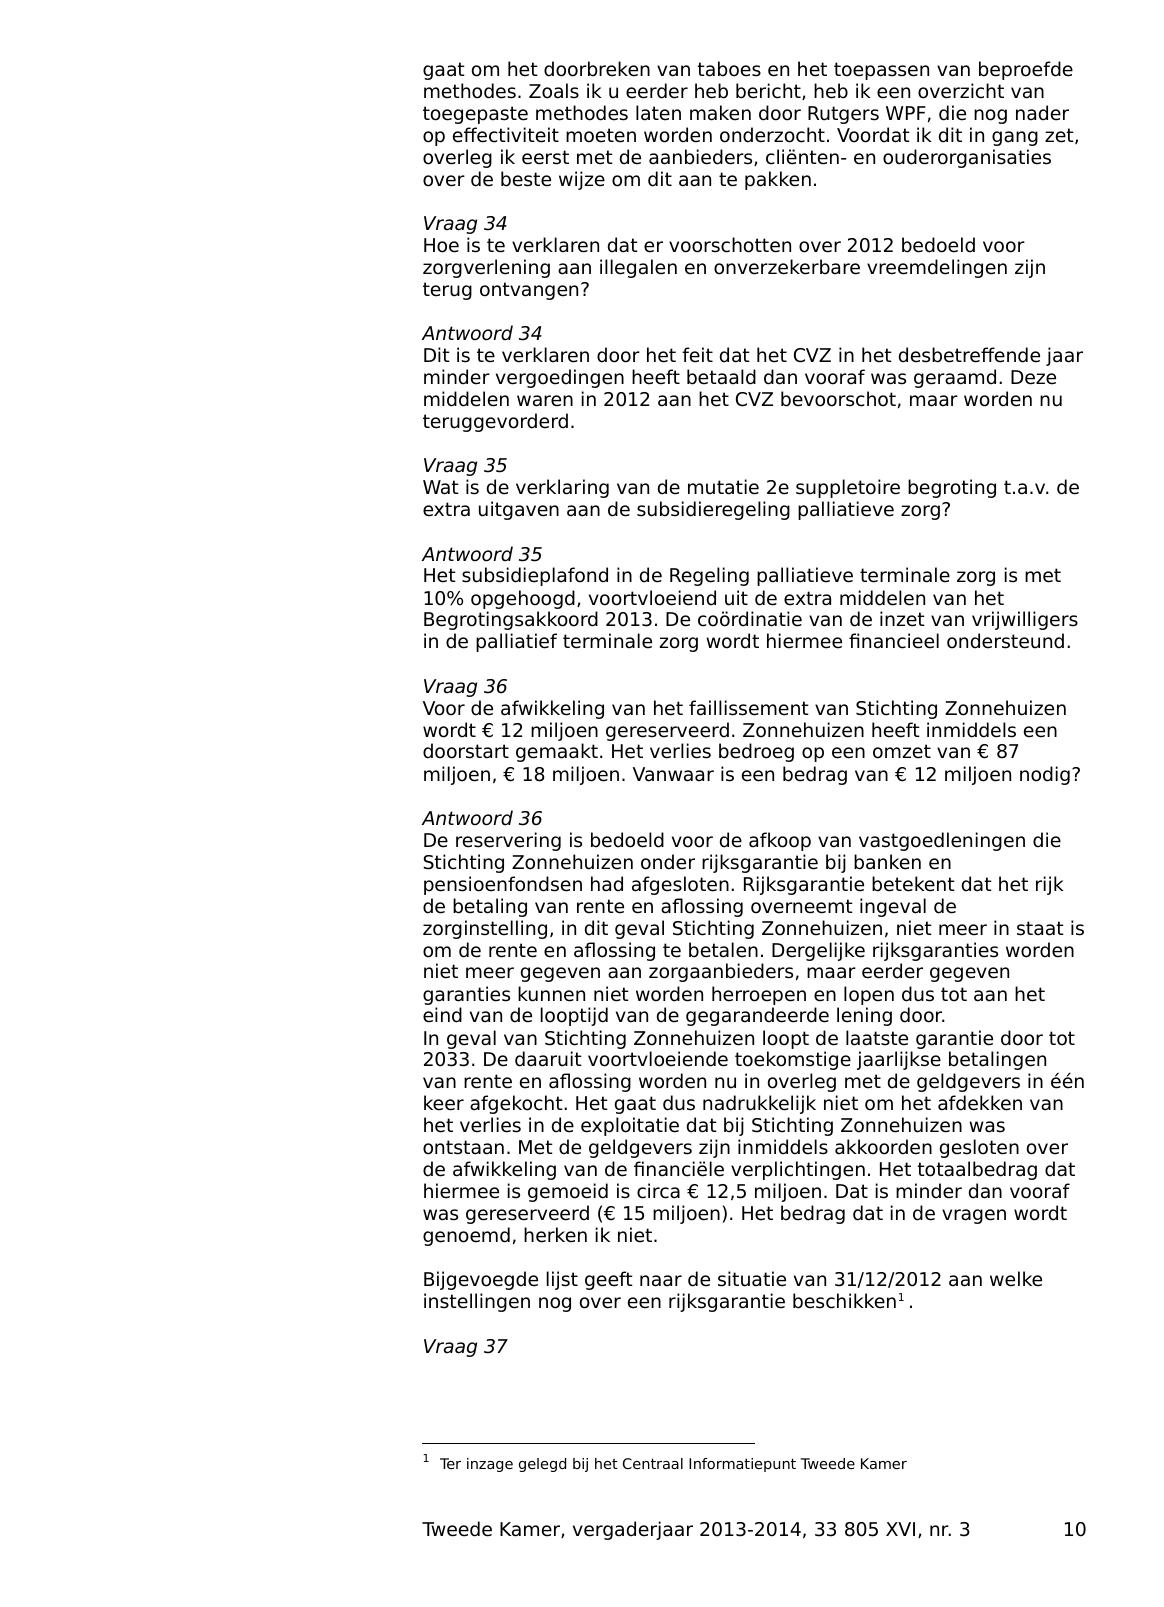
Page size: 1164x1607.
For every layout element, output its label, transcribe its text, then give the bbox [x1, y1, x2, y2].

text Vraag 36 [422, 676, 1087, 697]
text In geval van Stichting Zonnehuizen loopt de laatste garantie door tot 2033. De daaruit voortvloeiende toekomstige jaarlijkse betalingen van rente en aflossing worden nu in overleg met de geldgevers in één keer afgekocht. Het gaat dus nadrukkelijk niet om het afdekken van het verlies in de exploitatie dat bij Stichting Zonnehuizen was ontstaan. Met de geldgevers zijn inmiddels akkoorden gesloten over de afwikkeling van de financiële verplichtingen. Het totaalbedrag dat hiermee is gemoeid is circa € 12,5 miljoen. Dat is minder dan vooraf was gereserveerd (€ 15 miljoen). Het bedrag dat in de vragen wordt genoemd, herken ik niet. [422, 1027, 1087, 1247]
text Vraag 34 [422, 213, 1087, 235]
text Antwoord 34 [422, 323, 1087, 345]
text Vraag 35 [422, 455, 1087, 477]
text gaat om het doorbreken van taboes en het toepassen van beproefde methodes. Zoals ik u eerder heb bericht, heb ik een overzicht van toegepaste methodes laten maken door Rutgers WPF, die nog nader op effectiviteit moeten worden onderzocht. Voordat ik dit in gang zet, overleg ik eerst met de aanbieders, cliënten- en ouderorganisaties over de beste wijze om dit aan te pakken. [422, 59, 1087, 191]
text Hoe is te verklaren dat er voorschotten over 2012 bedoeld voor zorgverlening aan illegalen en onverzekerbare vreemdelingen zijn terug ontvangen? [422, 235, 1087, 301]
text De reservering is bedoeld voor de afkoop van vastgoedleningen die Stichting Zonnehuizen onder rijksgarantie bij banken en pensioenfondsen had afgesloten. Rijksgarantie betekent dat het rijk de betaling van rente en aflossing overneemt ingeval de zorginstelling, in dit geval Stichting Zonnehuizen, niet meer in staat is om de rente en aflossing te betalen. Dergelijke rijksgaranties worden niet meer gegeven aan zorgaanbieders, maar eerder gegeven garanties kunnen niet worden herroepen en lopen dus tot aan het eind van de looptijd van de gegarandeerde lening door. [422, 829, 1087, 1027]
text Antwoord 36 [422, 808, 1087, 829]
text Vraag 37 [422, 1336, 1087, 1357]
text Voor de afwikkeling van het faillissement van Stichting Zonnehuizen wordt € 12 miljoen gereserveerd. Zonnehuizen heeft inmiddels een doorstart gemaakt. Het verlies bedroeg op een omzet van € 87 miljoen, € 18 miljoen. Vanwaar is een bedrag van € 12 miljoen nodig? [422, 697, 1087, 785]
text Wat is de verklaring van de mutatie 2e suppletoire begroting t.a.v. de extra uitgaven aan de subsidieregeling palliatieve zorg? [422, 477, 1087, 521]
text Antwoord 35 [422, 543, 1087, 565]
text Bijgevoegde lijst geeft naar de situatie van 31/12/2012 aan welke instellingen nog over een rijksgarantie beschikken. [422, 1269, 1087, 1313]
text Het subsidieplafond in de Regeling palliatieve terminale zorg is met 10% opgehoogd, voortvloeiend uit de extra middelen van het Begrotingsakkoord 2013. De coördinatie van de inzet van vrijwilligers in de palliatief terminale zorg wordt hiermee financieel ondersteund. [422, 565, 1087, 653]
text Dit is te verklaren door het feit dat het CVZ in het desbetreffende jaar minder vergoedingen heeft betaald dan vooraf was geraamd. Deze middelen waren in 2012 aan het CVZ bevoorschot, maar worden nu teruggevorderd. [422, 345, 1087, 433]
text Ter inzage gelegd bij het Centraal Informatiepunt Tweede Kamer [422, 1452, 1087, 1474]
